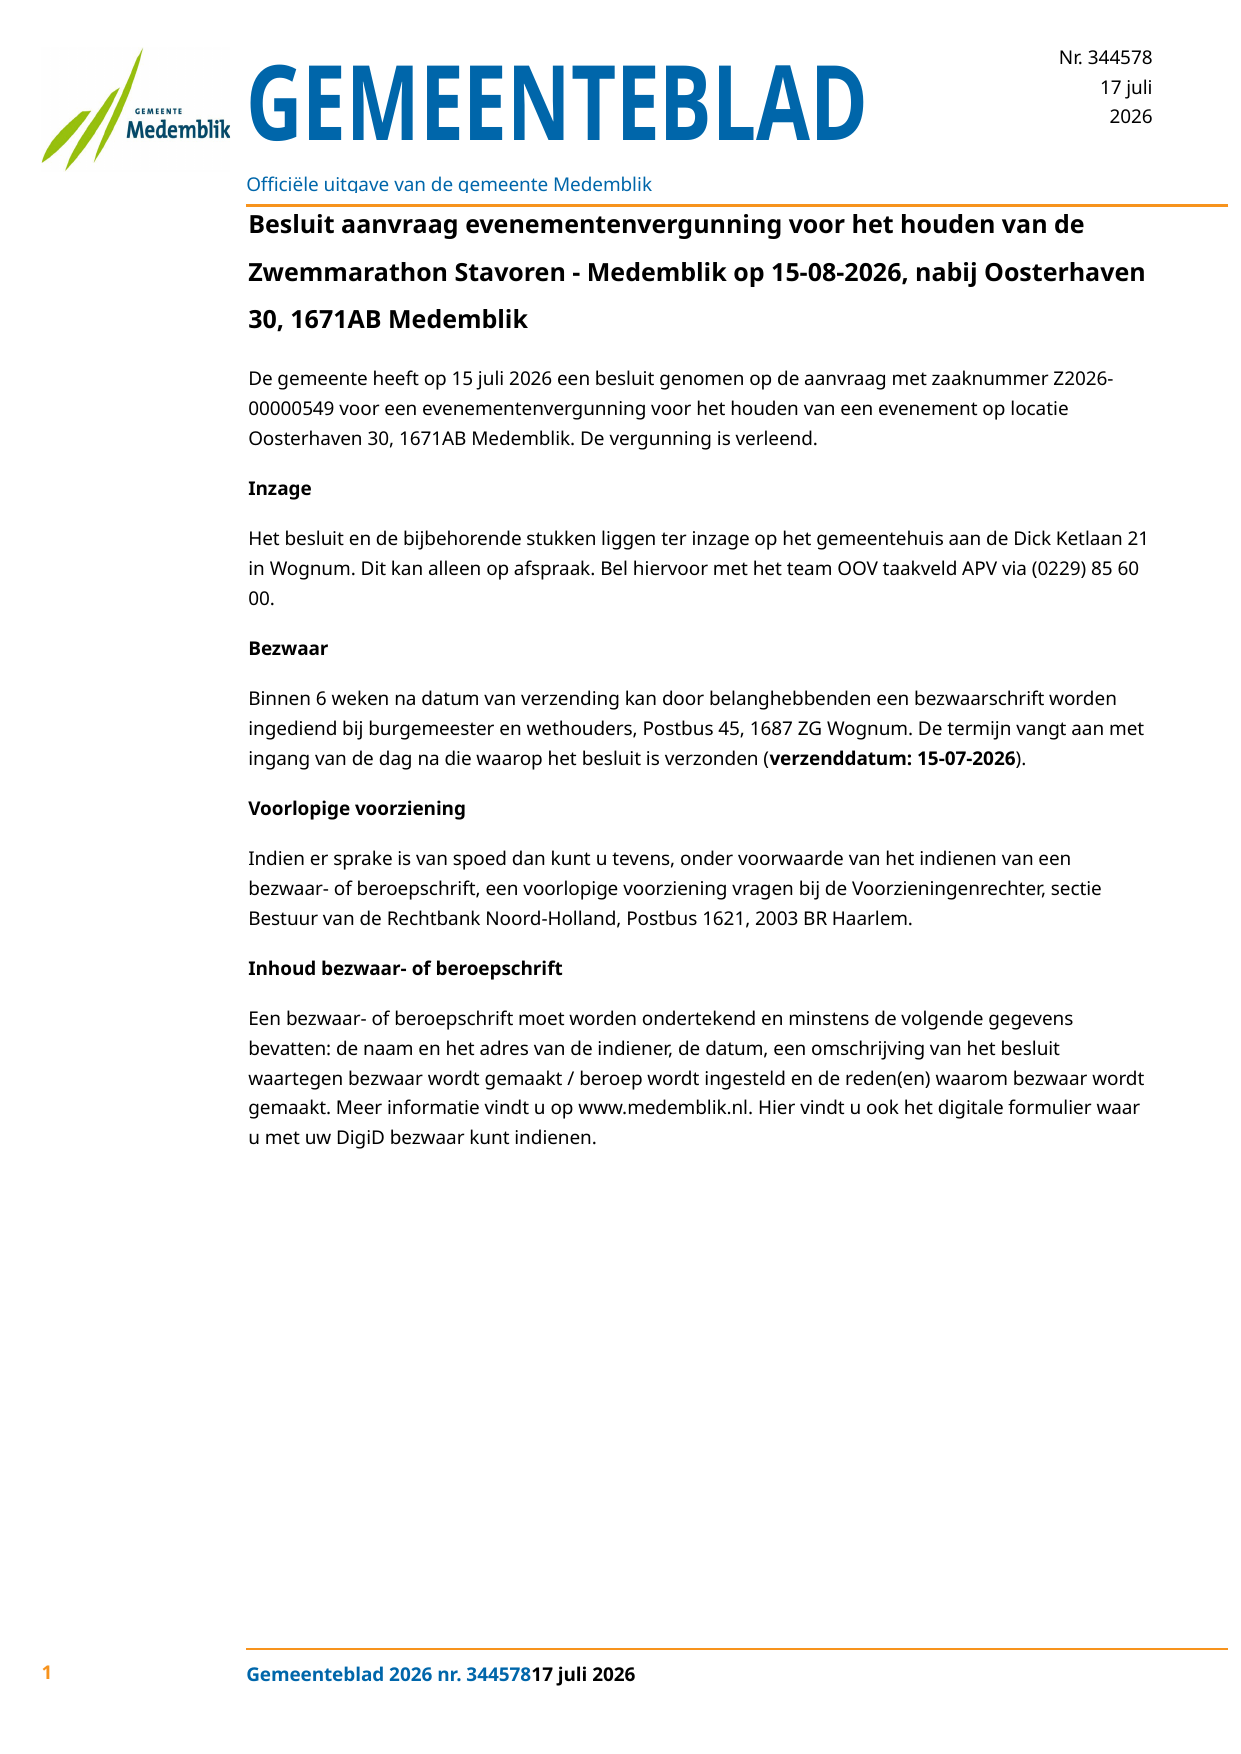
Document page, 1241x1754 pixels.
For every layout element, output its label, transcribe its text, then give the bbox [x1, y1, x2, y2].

text De gemeente heeft op 15 juli 2026 een besluit genomen op de aanvraag met zaaknummer Z2026-00000549 voor een evenementenvergunning voor het houden van een evenement op locatie Oosterhaven 30, 1671AB Medemblik. De vergunning is verleend. [248, 366, 1152, 450]
text Indien er sprake is van spoed dan kunt u tevens, onder voorwaarde van het indienen van een bezwaar- of beroepschrift, een voorlopige voorziening vragen bij de Voorzieningenrechter, sectie Bestuur van de Rechtbank Noord-Holland, Postbus 1621, 2003 BR Haarlem. [248, 846, 1152, 930]
text Een bezwaar- of beroepschrift moet worden ondertekend en minstens de volgende gegevens bevatten: de naam en het adres van de indiener, de datum, een omschrijving van het besluit waartegen bezwaar wordt gemaakt / beroep wordt ingesteld en de reden(en) waarom bezwaar wordt gemaakt. Meer informatie vindt u op www.medemblik.nl. Hier vindt u ook het digitale formulier waar u met uw DigiD bezwaar kunt indienen. [248, 1006, 1152, 1149]
text Besluit aanvraag evenementenvergunning voor het houden van de Zwemmarathon Stavoren - Medemblik op 15-08-2026, nabij Oosterhaven 30, 1671AB Medemblik [248, 207, 1152, 336]
text Voorlopige voorziening [248, 795, 1152, 821]
picture [41, 47, 231, 172]
text Binnen 6 weken na datum van verzending kan door belanghebbenden een bezwaarschrift worden ingediend bij burgemeester en wethouders, Postbus 45, 1687 ZG Wognum. De termijn vangt aan met ingang van de dag na die waarop het besluit is verzonden (verzenddatum: 15-07-2026). [248, 686, 1152, 770]
text Inzage [248, 475, 1152, 501]
text Inhoud bezwaar- of beroepschrift [248, 955, 1152, 981]
text Het besluit en de bijbehorende stukken liggen ter inzage op het gemeentehuis aan de Dick Ketlaan 21 in Wognum. Dit kan alleen op afspraak. Bel hiervoor met het team OOV taakveld APV via (0229) 85 60 00. [248, 526, 1152, 610]
text Bezwaar [248, 635, 1152, 661]
